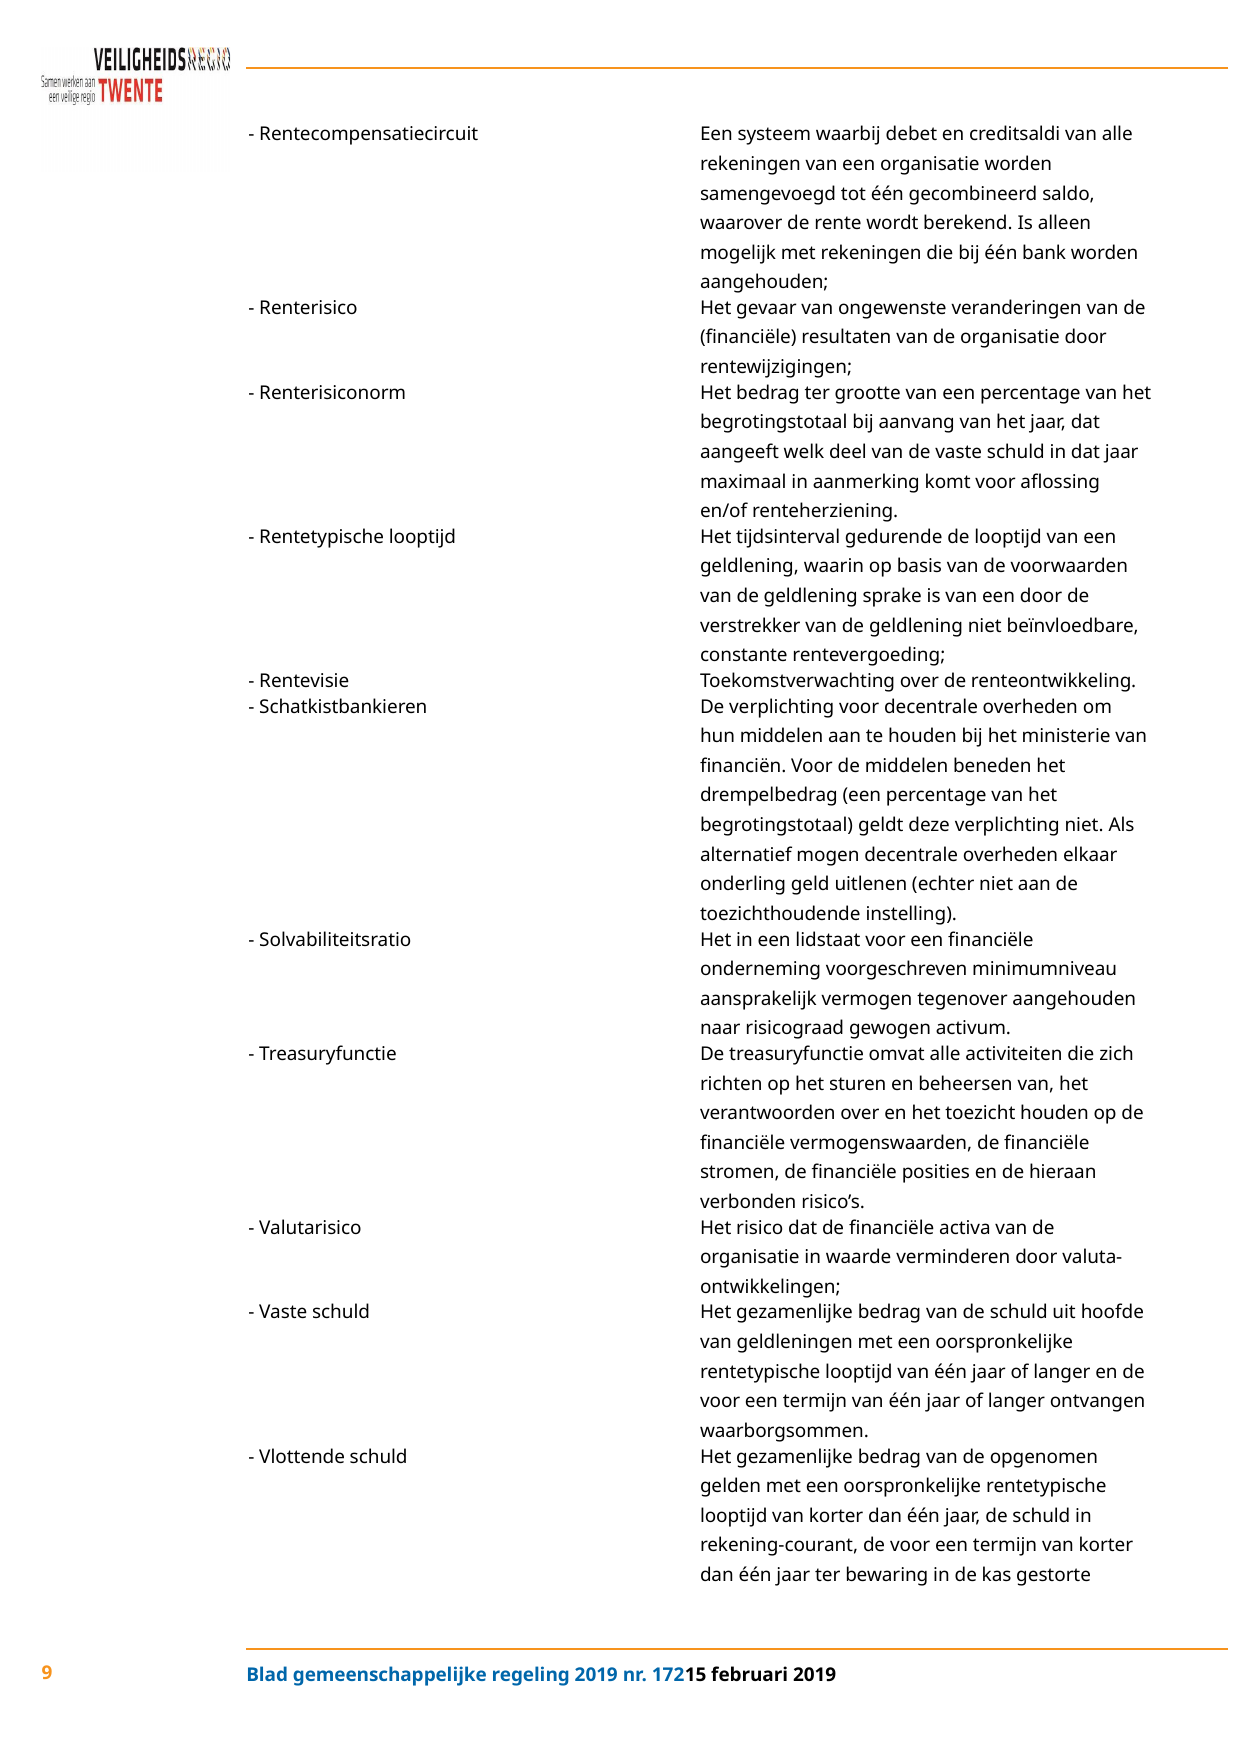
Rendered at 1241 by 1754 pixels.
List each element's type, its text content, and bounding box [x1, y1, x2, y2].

table_cell - Vlottende schuld [248, 1443, 700, 1587]
table_cell De treasuryfunctie omvat alle activiteiten die zich richten op het sturen en beheersen van, het verantwoorden over en het toezicht houden op de financiële vermogenswaarden, de financiële stromen, de financiële posities en de hieraan verbonden risico’s. [700, 1040, 1152, 1214]
table_cell Het in een lidstaat voor een financiële onderneming voorgeschreven minimumniveau aansprakelijk vermogen tegenover aangehouden naar risicograad gewogen activum. [700, 926, 1152, 1040]
table_cell Toekomstverwachting over de renteontwikkeling. [700, 667, 1152, 693]
table_cell Een systeem waarbij debet en creditsaldi van alle rekeningen van een organisatie worden samengevoegd tot één gecombineerd saldo, waarover de rente wordt berekend. Is alleen mogelijk met rekeningen die bij één bank worden aangehouden; [700, 121, 1152, 294]
table_cell Het gezamenlijke bedrag van de schuld uit hoofde van geldleningen met een oorspronkelijke rentetypische looptijd van één jaar of langer en de voor een termijn van één jaar of langer ontvangen waarborgsommen. [700, 1299, 1152, 1443]
table_cell Het risico dat de financiële activa van de organisatie in waarde verminderen door valuta-ontwikkelingen; [700, 1214, 1152, 1299]
table_cell - Rentetypische looptijd [248, 523, 700, 667]
table_cell - Vaste schuld [248, 1299, 700, 1443]
table_cell - Treasuryfunctie [248, 1040, 700, 1214]
table_cell - Valutarisico [248, 1214, 700, 1299]
table_cell [248, 95, 700, 121]
table_cell De verplichting voor decentrale overheden om hun middelen aan te houden bij het ministerie van financiën. Voor de middelen beneden het drempelbedrag (een percentage van het begrotingstotaal) geldt deze verplichting niet. Als alternatief mogen decentrale overheden elkaar onderling geld uitlenen (echter niet aan de toezichthoudende instelling). [700, 693, 1152, 926]
table_cell [700, 95, 1152, 121]
table_cell Het gevaar van ongewenste veranderingen van de (financiële) resultaten van de organisatie door rentewijzigingen; [700, 294, 1152, 379]
table_cell - Renterisiconorm [248, 379, 700, 523]
table_cell - Rentecompensatiecircuit [248, 121, 700, 294]
table_cell Het tijdsinterval gedurende de looptijd van een geldlening, waarin op basis van de voorwaarden van de geldlening sprake is van een door de verstrekker van de geldlening niet beïnvloedbare, constante rentevergoeding; [700, 523, 1152, 667]
table_cell - Schatkistbankieren [248, 693, 700, 926]
table_cell Het bedrag ter grootte van een percentage van het begrotingstotaal bij aanvang van het jaar, dat aangeeft welk deel van de vaste schuld in dat jaar maximaal in aanmerking komt voor aflossing en/of renteherziening. [700, 379, 1152, 523]
table_cell - Renterisico [248, 294, 700, 379]
table_cell Het gezamenlijke bedrag van de opgenomen gelden met een oorspronkelijke rentetypische looptijd van korter dan één jaar, de schuld in rekening-courant, de voor een termijn van korter dan één jaar ter bewaring in de kas gestorte [700, 1443, 1152, 1587]
picture [41, 47, 231, 172]
table_cell - Solvabiliteitsratio [248, 926, 700, 1040]
table_cell - Rentevisie [248, 667, 700, 693]
